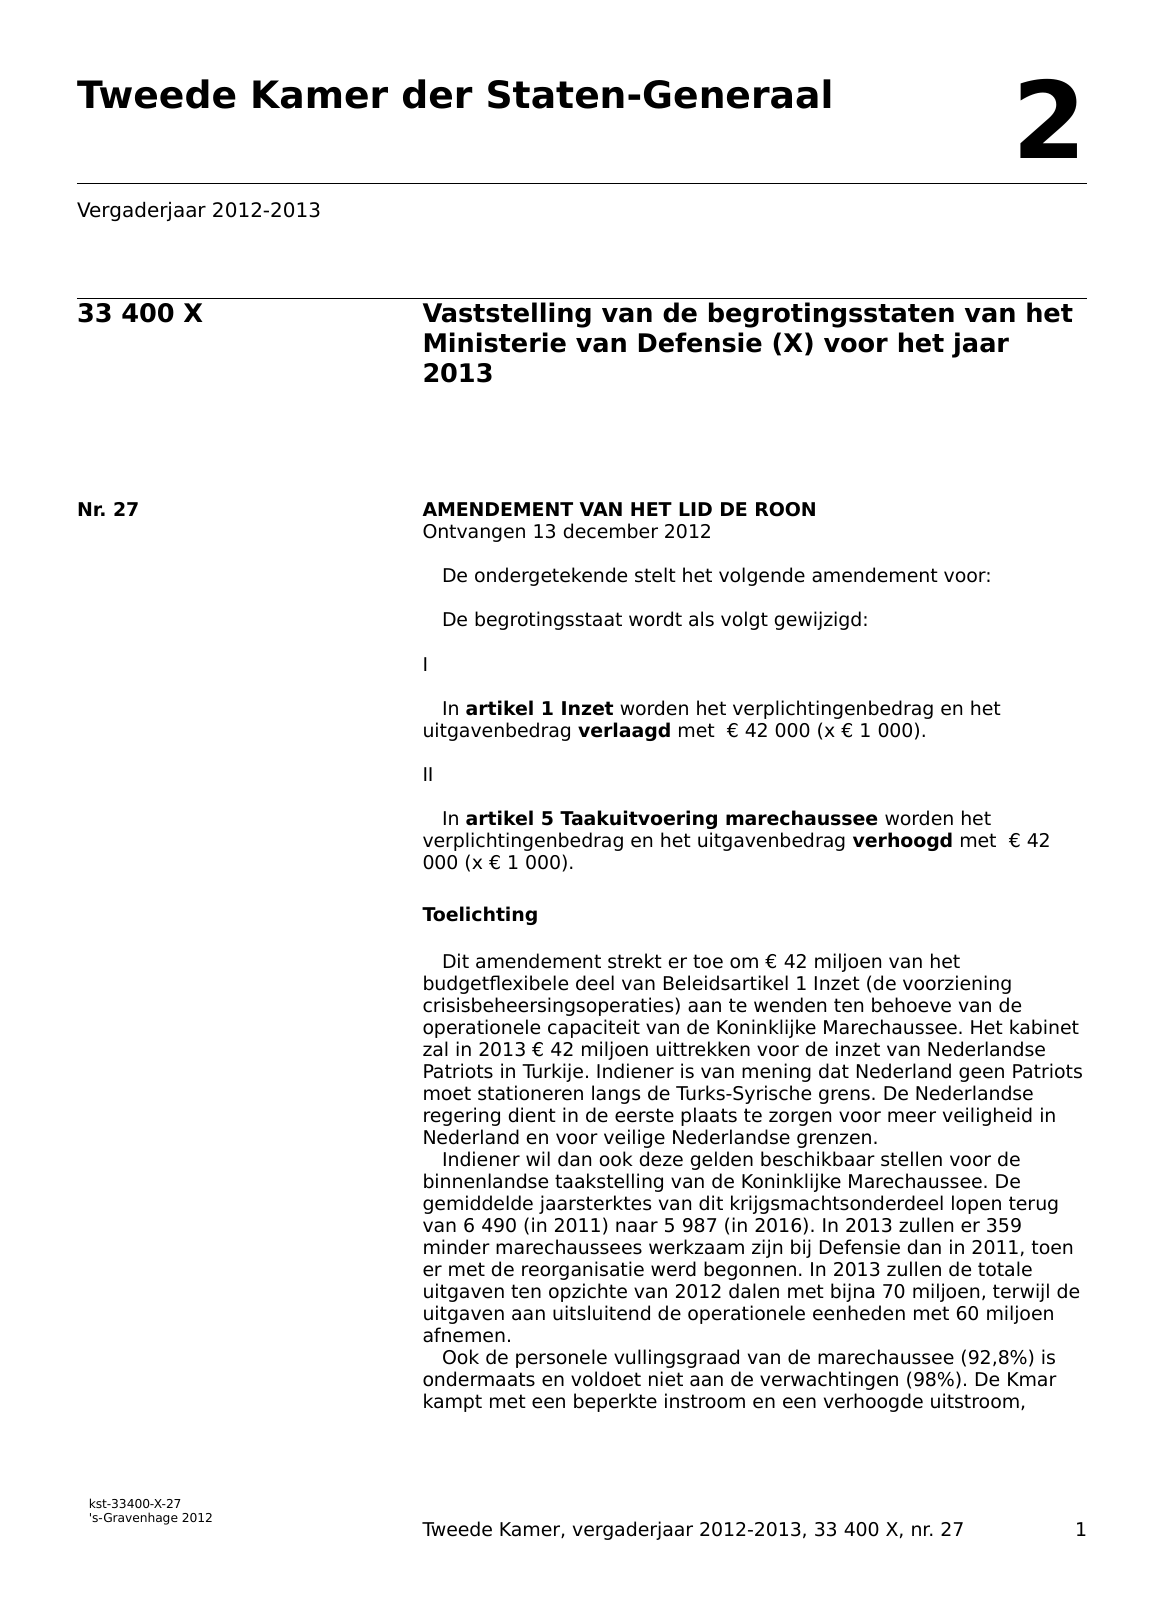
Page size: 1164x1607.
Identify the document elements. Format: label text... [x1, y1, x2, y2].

text Dit amendement strekt er toe om € 42 miljoen van het budgetflexibele deel van Beleidsartikel 1 Inzet (de voorziening crisisbeheersingsoperaties) aan te wenden ten behoeve van de operationele capaciteit van de Koninklijke Marechaussee. Het kabinet zal in 2013 € 42 miljoen uittrekken voor de inzet van Nederlandse Patriots in Turkije. Indiener is van mening dat Nederland geen Patriots moet stationeren langs de Turks-Syrische grens. De Nederlandse regering dient in de eerste plaats te zorgen voor meer veiligheid in Nederland en voor veilige Nederlandse grenzen. [422, 951, 1087, 1149]
subtitle Nr. 27 AMENDEMENT VAN HET LID DE ROON [77, 499, 1087, 521]
text kst-33400-X-27 [88, 1497, 323, 1511]
text In artikel 1 Inzet worden het verplichtingenbedrag en het uitgavenbedrag verlaagd met € 42 000 (x € 1 000). [422, 698, 1087, 742]
text De ondergetekende stelt het volgende amendement voor: [422, 565, 1087, 587]
text II [422, 764, 1087, 786]
table_cell Vergaderjaar 2012-2013 [77, 184, 1087, 298]
text Ontvangen 13 december 2012 [422, 521, 1087, 543]
subtitle Toelichting [422, 904, 1087, 926]
subtitle 33 400 X Vaststelling van de begrotingsstaten van het Ministerie van Defensie (X) voor het jaar 2013 [77, 299, 1087, 388]
table_header 2 [886, 59, 1087, 183]
table_header Tweede Kamer der Staten-Generaal [77, 59, 886, 183]
text Ook de personele vullingsgraad van de marechaussee (92,8%) is ondermaats en voldoet niet aan de verwachtingen (98%). De Kmar kampt met een beperkte instroom en een verhoogde uitstroom, [422, 1347, 1087, 1412]
text I [422, 653, 1087, 676]
text Indiener wil dan ook deze gelden beschikbaar stellen voor de binnenlandse taakstelling van de Koninklijke Marechaussee. De gemiddelde jaarsterktes van dit krijgsmachtsonderdeel lopen terug van 6 490 (in 2011) naar 5 987 (in 2016). In 2013 zullen er 359 minder marechaussees werkzaam zijn bij Defensie dan in 2011, toen er met de reorganisatie werd begonnen. In 2013 zullen de totale uitgaven ten opzichte van 2012 dalen met bijna 70 miljoen, terwijl de uitgaven aan uitsluitend de operationele eenheden met 60 miljoen afnemen. [422, 1149, 1087, 1347]
text De begrotingsstaat wordt als volgt gewijzigd: [422, 609, 1087, 631]
text In artikel 5 Taakuitvoering marechaussee worden het verplichtingenbedrag en het uitgavenbedrag verhoogd met € 42 000 (x € 1 000). [422, 808, 1087, 874]
text 's-Gravenhage 2012 [88, 1511, 323, 1525]
